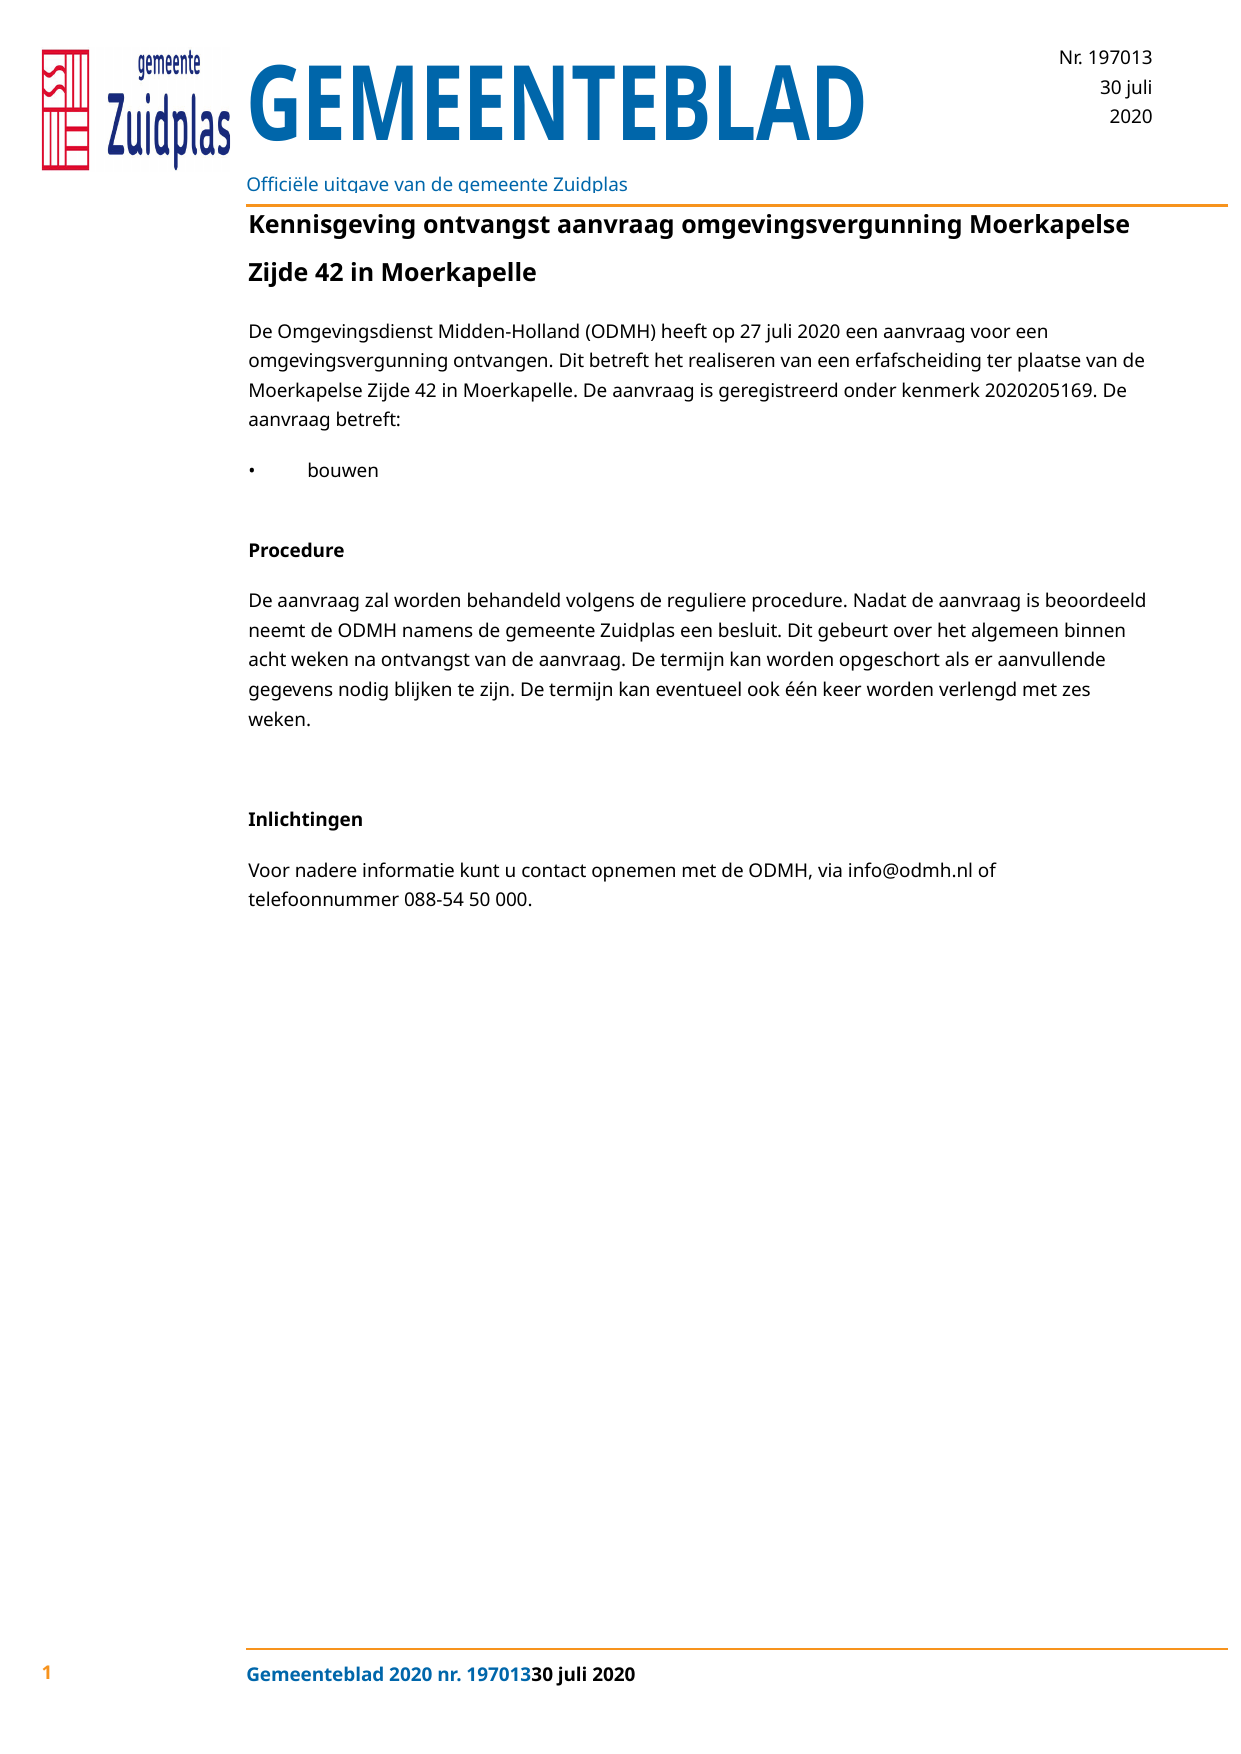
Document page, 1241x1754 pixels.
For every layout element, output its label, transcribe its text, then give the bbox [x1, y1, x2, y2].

text Inlichtingen [248, 807, 1152, 832]
text De aanvraag zal worden behandeld volgens de reguliere procedure. Nadat de aanvraag is beoordeeld neemt de ODMH namens de gemeente Zuidplas een besluit. Dit gebeurt over het algemeen binnen acht weken na ontvangst van de aanvraag. De termijn kan worden opgeschort als er aanvullende gegevens nodig blijken te zijn. De termijn kan eventueel ook één keer worden verlengd met zes weken. [248, 587, 1152, 732]
text De Omgevingsdienst Midden-Holland (ODMH) heeft op 27 juli 2020 een aanvraag voor een omgevingsvergunning ontvangen. Dit betreft het realiseren van een erfafscheiding ter plaatse van de Moerkapelse Zijde 42 in Moerkapelle. De aanvraag is geregistreerd onder kenmerk 2020205169. De aanvraag betreft: [248, 318, 1152, 432]
text Voor nadere informatie kunt u contact opnemen met de ODMH, via info@odmh.nl of telefoonnummer 088-54 50 000. [248, 857, 1152, 912]
text Procedure [248, 537, 1152, 563]
list bouwen [248, 457, 1152, 483]
text Kennisgeving ontvangst aanvraag omgevingsvergunning Moerkapelse Zijde 42 in Moerkapelle [248, 207, 1152, 288]
picture [41, 47, 231, 172]
